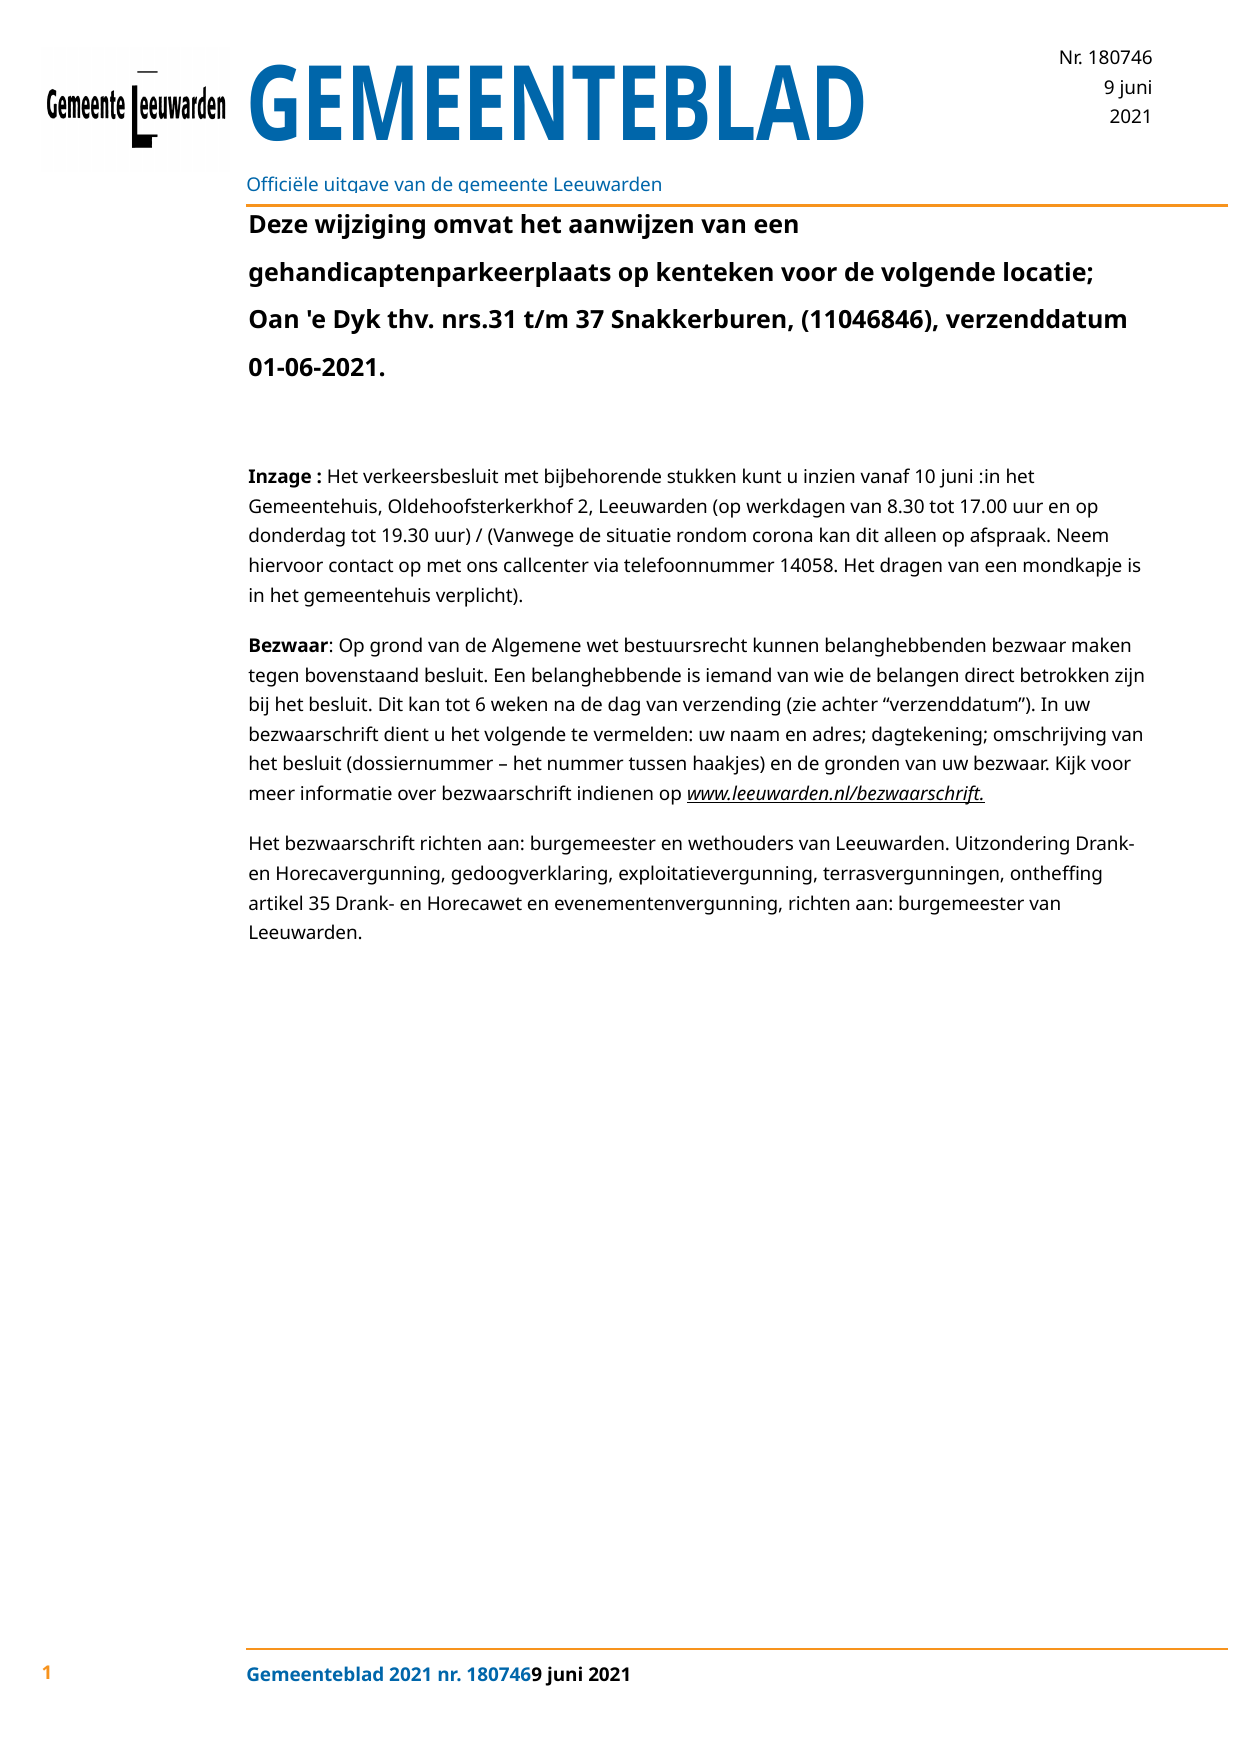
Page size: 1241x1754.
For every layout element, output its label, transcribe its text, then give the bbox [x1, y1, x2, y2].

text Bezwaar: Op grond van de Algemene wet bestuursrecht kunnen belanghebbenden bezwaar maken tegen bovenstaand besluit. Een belanghebbende is iemand van wie de belangen direct betrokken zijn bij het besluit. Dit kan tot 6 weken na de dag van verzending (zie achter “verzenddatum”). In uw bezwaarschrift dient u het volgende te vermelden: uw naam en adres; dagtekening; omschrijving van het besluit (dossiernummer – het nummer tussen haakjes) en de gronden van uw bezwaar. Kijk voor meer informatie over bezwaarschrift indienen op www.leeuwarden.nl/bezwaarschrift. [248, 632, 1152, 806]
text Inzage : Het verkeersbesluit met bijbehorende stukken kunt u inzien vanaf 10 juni :in het Gemeentehuis, Oldehoofsterkerkhof 2, Leeuwarden (op werkdagen van 8.30 tot 17.00 uur en op donderdag tot 19.30 uur) / (Vanwege de situatie rondom corona kan dit alleen op afspraak. Neem hiervoor contact op met ons callcenter via telefoonnummer 14058. Het dragen van een mondkapje is in het gemeentehuis verplicht). [248, 463, 1152, 608]
text Het bezwaarschrift richten aan: burgemeester en wethouders van Leeuwarden. Uitzondering Drank- en Horecavergunning, gedoogverklaring, exploitatievergunning, terrasvergunningen, ontheffing artikel 35 Drank- en Horecawet en evenementenvergunning, richten aan: burgemeester van Leeuwarden. [248, 831, 1152, 945]
picture [41, 47, 231, 172]
text Deze wijziging omvat het aanwijzen van een gehandicaptenparkeerplaats op kenteken voor de volgende locatie; Oan 'e Dyk thv. nrs.31 t/m 37 Snakkerburen, (11046846), verzenddatum 01-06-2021. [248, 207, 1152, 384]
